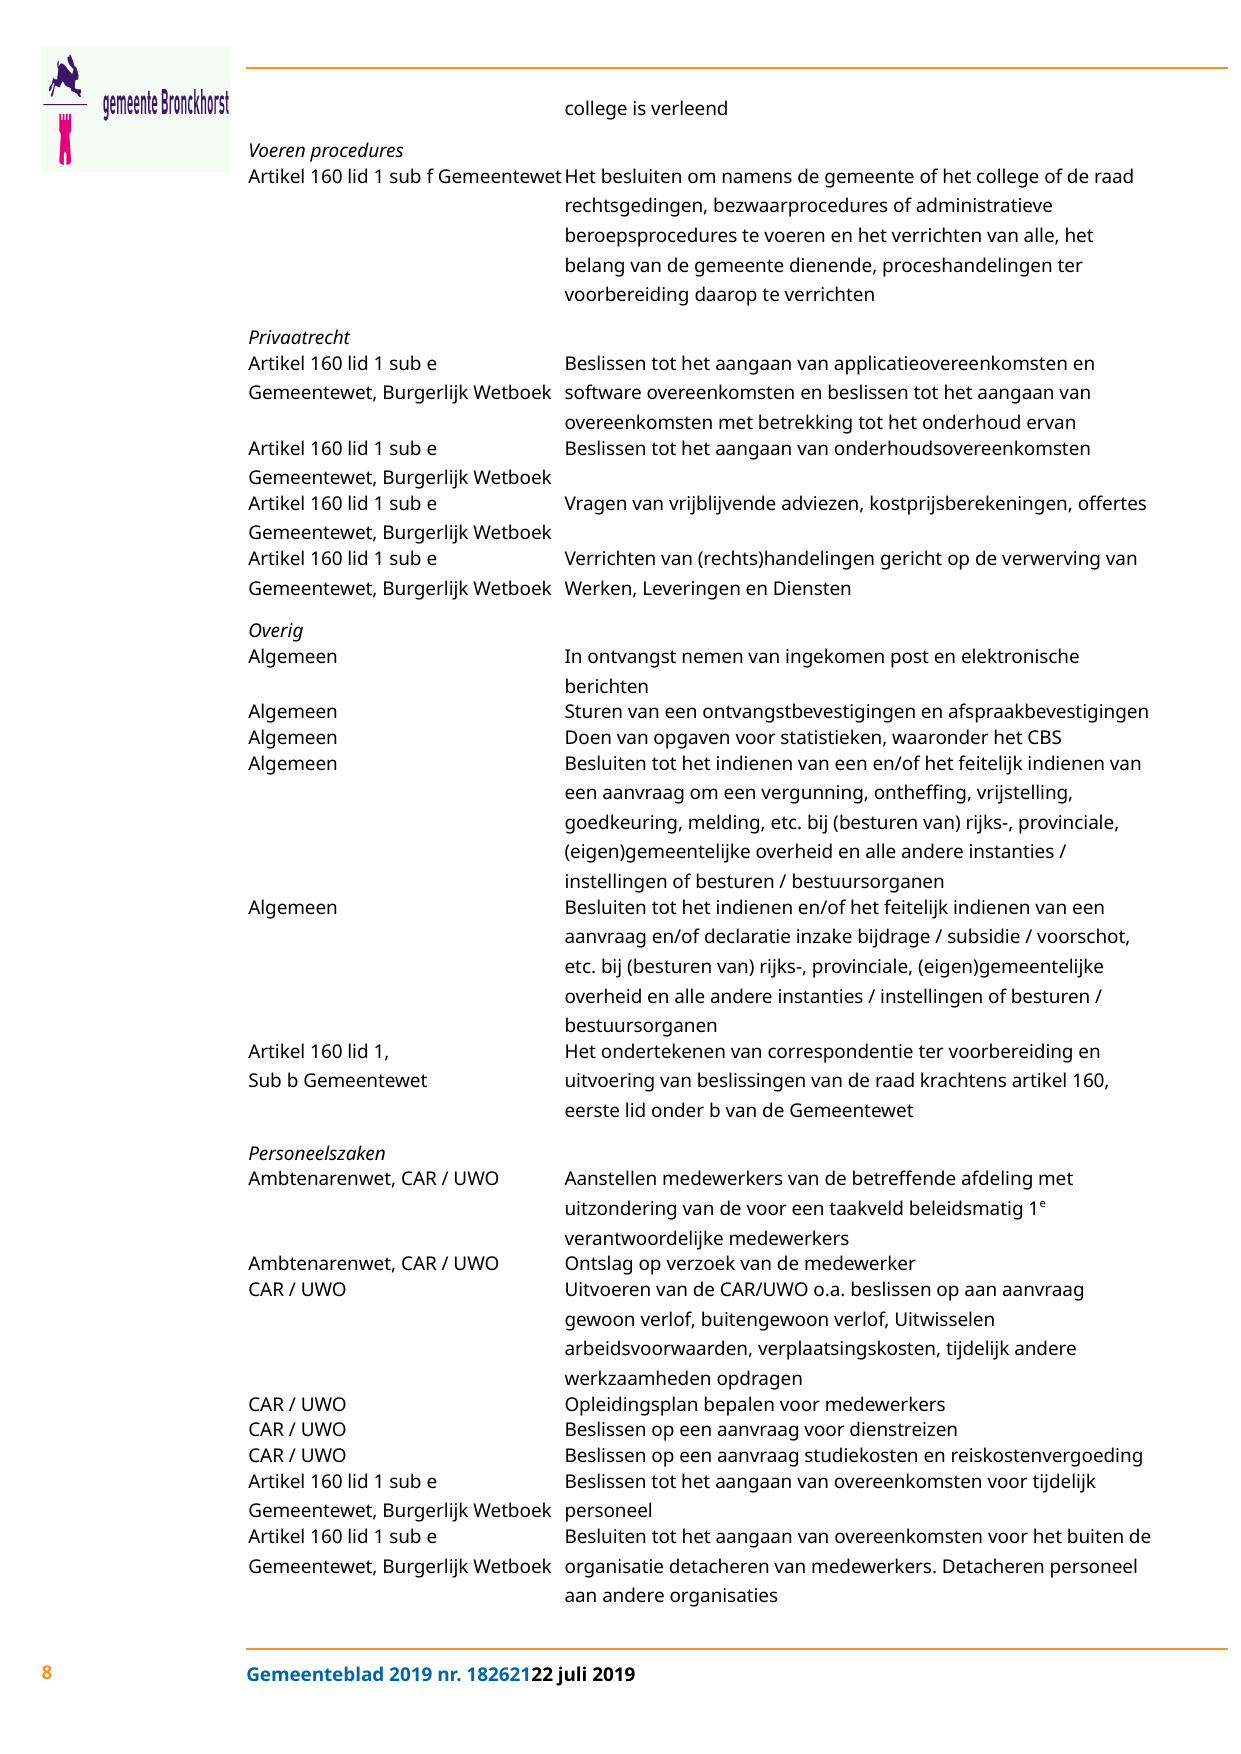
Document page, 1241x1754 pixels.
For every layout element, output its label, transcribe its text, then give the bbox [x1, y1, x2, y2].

table_header Het besluiten om namens de gemeente of het college of de raad rechtsgedingen, bezwaarprocedures of administratieve beroepsprocedures te voeren en het verrichten van alle, het belang van de gemeente dienende, proceshandelingen ter voorbereiding daarop te verrichten [564, 163, 1152, 307]
table_cell Besluiten tot het indienen en/of het feitelijk indienen van een aanvraag en/of declaratie inzake bijdrage / subsidie / voorschot, etc. bij (besturen van) rijks-, provinciale, (eigen)gemeentelijke overheid en alle andere instanties / instellingen of besturen / bestuursorganen [564, 894, 1152, 1038]
table_cell Artikel 160 lid 1, Sub b Gemeentewet [248, 1038, 564, 1123]
table_cell Beslissen op een aanvraag voor dienstreizen [564, 1416, 1152, 1442]
table_header [248, 95, 564, 121]
table_cell CAR / UWO [248, 1276, 564, 1391]
table_cell Beslissen op een aanvraag studiekosten en reiskostenvergoeding [564, 1442, 1152, 1468]
table_header Artikel 160 lid 1 sub f Gemeentewet [248, 163, 564, 307]
table_cell Uitvoeren van de CAR/UWO o.a. beslissen op aan aanvraag gewoon verlof, buitengewoon verlof, Uitwisselen arbeidsvoorwaarden, verplaatsingskosten, tijdelijk andere werkzaamheden opdragen [564, 1276, 1152, 1391]
table_cell Artikel 160 lid 1 sub e Gemeentewet, Burgerlijk Wetboek [248, 435, 564, 490]
table_cell Ontslag op verzoek van de medewerker [564, 1251, 1152, 1276]
table_header Algemeen [248, 643, 564, 698]
table_cell Besluiten tot het indienen van een en/of het feitelijk indienen van een aanvraag om een vergunning, ontheffing, vrijstelling, goedkeuring, melding, etc. bij (besturen van) rijks-, provinciale, (eigen)gemeentelijke overheid en alle andere instanties / instellingen of besturen / bestuursorganen [564, 750, 1152, 894]
table_cell Algemeen [248, 750, 564, 894]
table_cell Algemeen [248, 699, 564, 724]
table_cell Verrichten van (rechts)handelingen gericht op de verwerving van Werken, Leveringen en Diensten [564, 545, 1152, 601]
table_cell CAR / UWO [248, 1442, 564, 1468]
table_cell Vragen van vrijblijvende adviezen, kostprijsberekeningen, offertes [564, 490, 1152, 545]
text Personeelszaken [248, 1140, 1152, 1166]
table_header Artikel 160 lid 1 sub e Gemeentewet, Burgerlijk Wetboek [248, 350, 564, 435]
table_cell Opleidingsplan bepalen voor medewerkers [564, 1391, 1152, 1416]
table_header In ontvangst nemen van ingekomen post en elektronische berichten [564, 643, 1152, 698]
table_header Aanstellen medewerkers van de betreffende afdeling met uitzondering van de voor een taakveld beleidsmatig 1e verantwoordelijke medewerkers [564, 1166, 1152, 1251]
text Privaatrecht [248, 324, 1152, 350]
picture [41, 47, 231, 172]
table_cell Artikel 160 lid 1 sub e Gemeentewet, Burgerlijk Wetboek [248, 1523, 564, 1608]
table_cell Artikel 160 lid 1 sub e Gemeentewet, Burgerlijk Wetboek [248, 545, 564, 601]
table_cell Algemeen [248, 724, 564, 750]
table_cell CAR / UWO [248, 1416, 564, 1442]
table_cell Beslissen tot het aangaan van overeenkomsten voor tijdelijk personeel [564, 1468, 1152, 1523]
table_header college is verleend [564, 95, 1152, 121]
table_cell Het ondertekenen van correspondentie ter voorbereiding en uitvoering van beslissingen van de raad krachtens artikel 160, eerste lid onder b van de Gemeentewet [564, 1038, 1152, 1123]
text Overig [248, 617, 1152, 643]
table_cell Artikel 160 lid 1 sub e Gemeentewet, Burgerlijk Wetboek [248, 1468, 564, 1523]
table_cell Besluiten tot het aangaan van overeenkomsten voor het buiten de organisatie detacheren van medewerkers. Detacheren personeel aan andere organisaties [564, 1523, 1152, 1608]
table_header Beslissen tot het aangaan van applicatieovereenkomsten en software overeenkomsten en beslissen tot het aangaan van overeenkomsten met betrekking tot het onderhoud ervan [564, 350, 1152, 435]
table_cell Sturen van een ontvangstbevestigingen en afspraakbevestigingen [564, 699, 1152, 724]
table_cell Artikel 160 lid 1 sub e Gemeentewet, Burgerlijk Wetboek [248, 490, 564, 545]
table_cell CAR / UWO [248, 1391, 564, 1416]
table_cell Beslissen tot het aangaan van onderhoudsovereenkomsten [564, 435, 1152, 490]
table_cell Doen van opgaven voor statistieken, waaronder het CBS [564, 724, 1152, 750]
table_header Ambtenarenwet, CAR / UWO [248, 1166, 564, 1251]
table_cell Ambtenarenwet, CAR / UWO [248, 1251, 564, 1276]
text Voeren procedures [248, 137, 1152, 163]
table_cell Algemeen [248, 894, 564, 1038]
